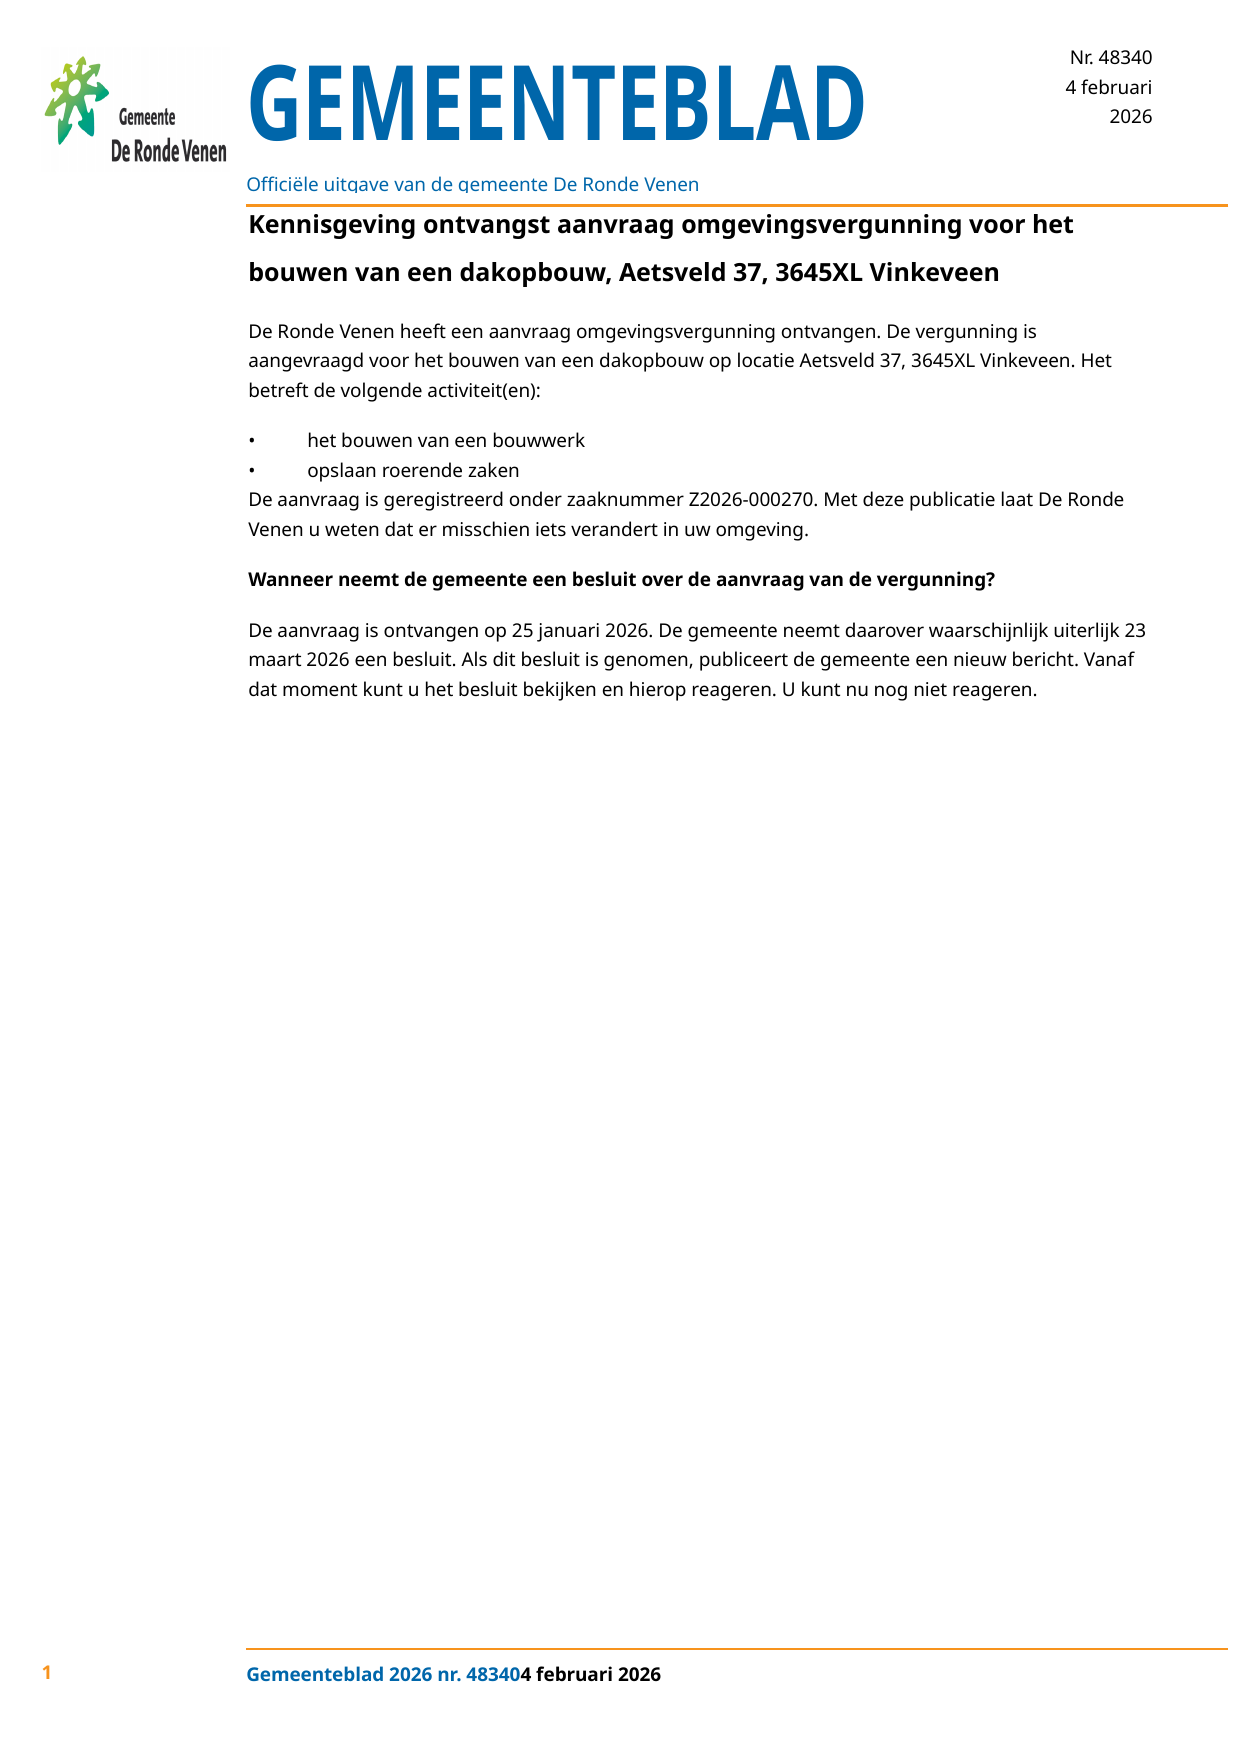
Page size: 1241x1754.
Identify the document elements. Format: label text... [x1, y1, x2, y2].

list het bouwen van een bouwwerk [248, 427, 1152, 453]
text Kennisgeving ontvangst aanvraag omgevingsvergunning voor het bouwen van een dakopbouw, Aetsveld 37, 3645XL Vinkeveen [248, 207, 1152, 288]
text Wanneer neemt de gemeente een besluit over de aanvraag van de vergunning? [248, 567, 1152, 592]
list opslaan roerende zaken [248, 457, 1152, 483]
text De Ronde Venen heeft een aanvraag omgevingsvergunning ontvangen. De vergunning is aangevraagd voor het bouwen van een dakopbouw op locatie Aetsveld 37, 3645XL Vinkeveen. Het betreft de volgende activiteit(en): [248, 318, 1152, 403]
picture [41, 47, 231, 172]
text De aanvraag is ontvangen op 25 januari 2026. De gemeente neemt daarover waarschijnlijk uiterlijk 23 maart 2026 een besluit. Als dit besluit is genomen, publiceert de gemeente een nieuw bericht. Vanaf dat moment kunt u het besluit bekijken en hierop reageren. U kunt nu nog niet reageren. [248, 617, 1152, 702]
text De aanvraag is geregistreerd onder zaaknummer Z2026-000270. Met deze publicatie laat De Ronde Venen u weten dat er misschien iets verandert in uw omgeving. [248, 487, 1152, 542]
